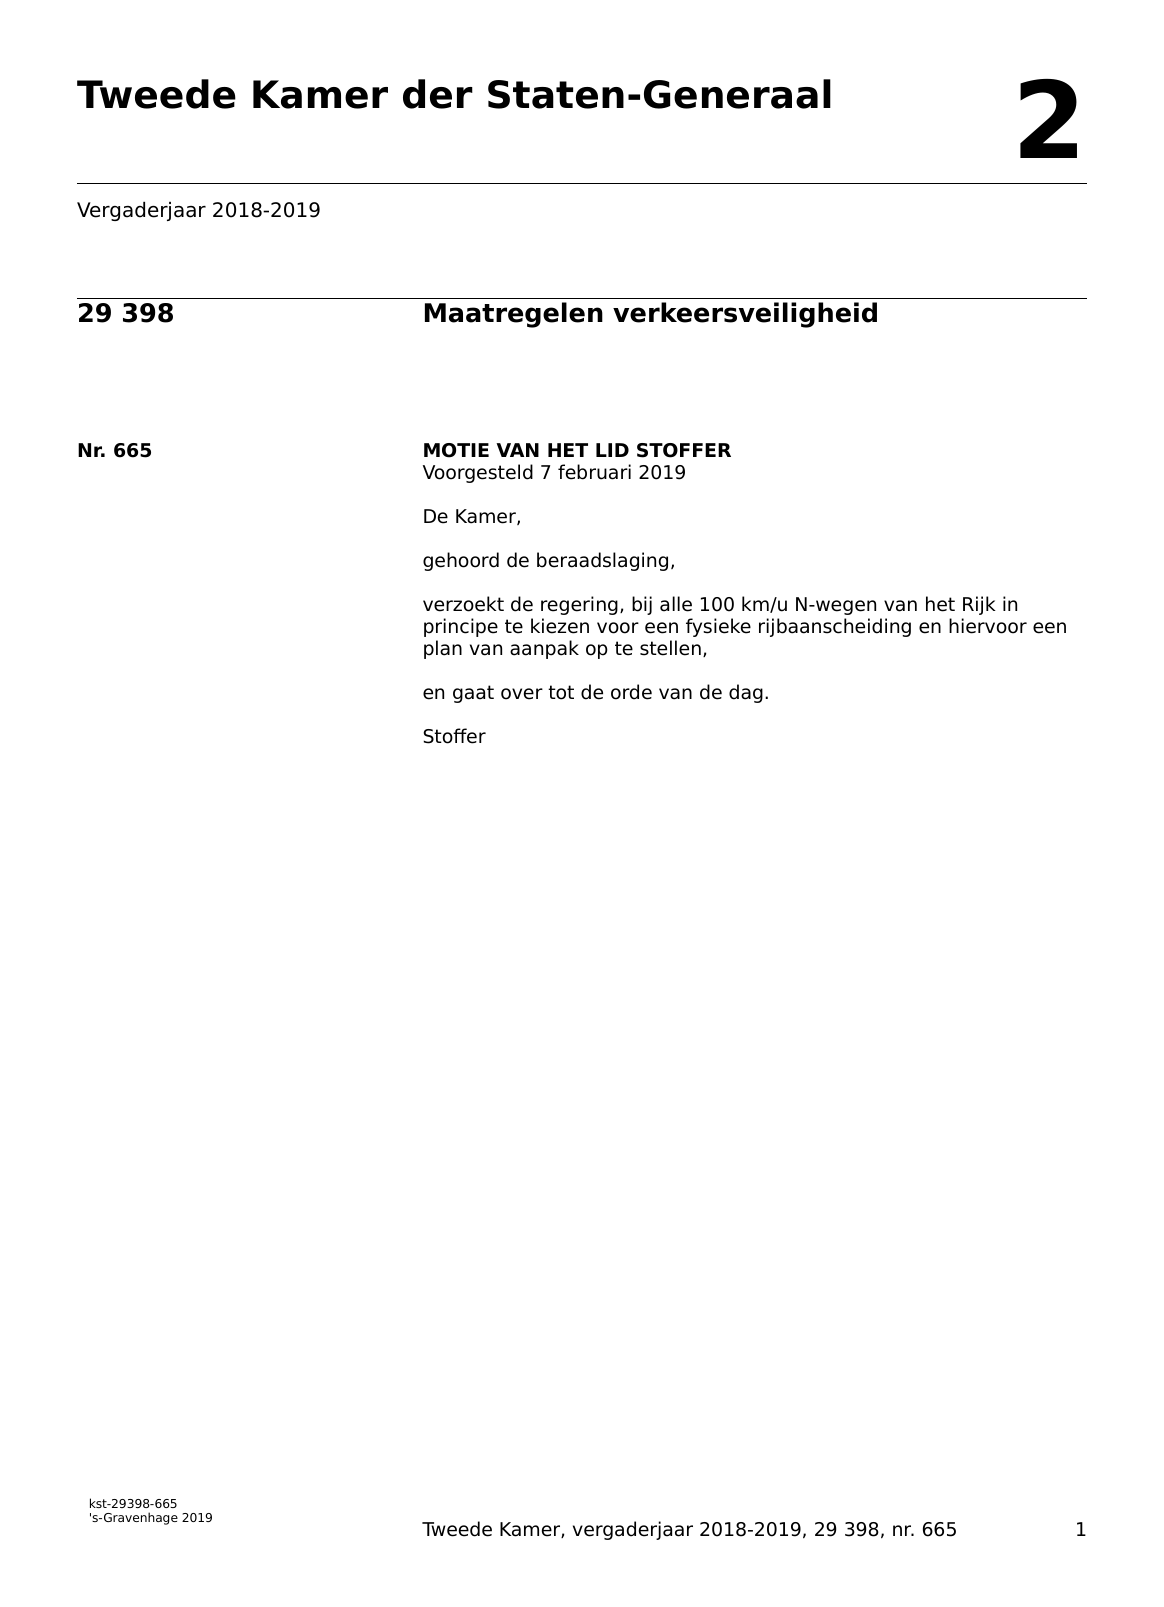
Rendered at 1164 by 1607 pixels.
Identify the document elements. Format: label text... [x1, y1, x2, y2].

table_cell Vergaderjaar 2018-2019 [77, 184, 1087, 298]
text 's-Gravenhage 2019 [88, 1511, 323, 1525]
subtitle Nr. 665 MOTIE VAN HET LID STOFFER [77, 440, 1087, 462]
text kst-29398-665 [88, 1497, 323, 1511]
text Voorgesteld 7 februari 2019 [422, 462, 1087, 484]
text Stoffer [422, 726, 1087, 748]
subtitle 29 398 Maatregelen verkeersveiligheid [77, 299, 1087, 329]
text gehoord de beraadslaging, [422, 550, 1087, 572]
text en gaat over tot de orde van de dag. [422, 682, 1087, 704]
text verzoekt de regering, bij alle 100 km/u N-wegen van het Rijk in principe te kiezen voor een fysieke rijbaanscheiding en hiervoor een plan van aanpak op te stellen, [422, 594, 1087, 660]
table_header Tweede Kamer der Staten-Generaal [77, 59, 886, 183]
text De Kamer, [422, 506, 1087, 528]
table_header 2 [886, 59, 1087, 183]
